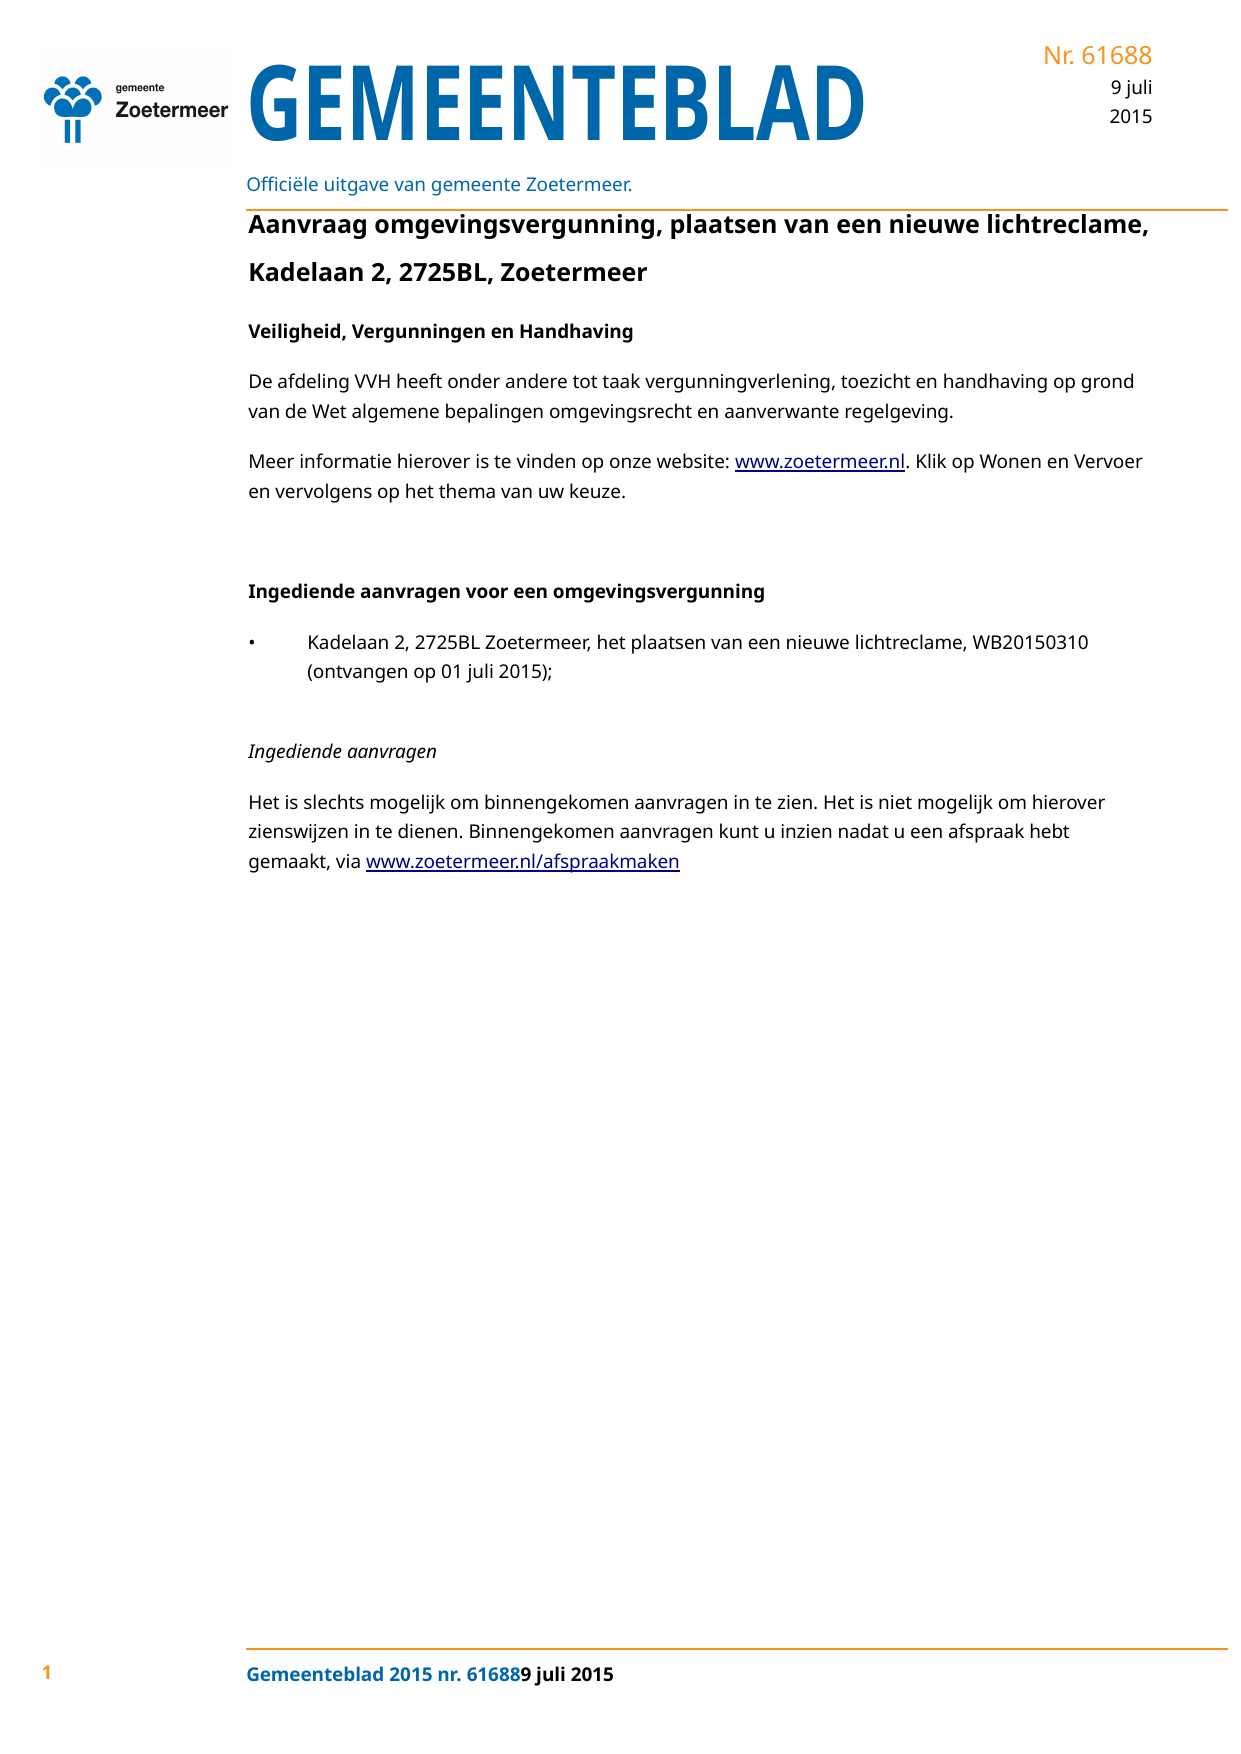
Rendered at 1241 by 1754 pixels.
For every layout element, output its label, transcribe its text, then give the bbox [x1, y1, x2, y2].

text Veiligheid, Vergunningen en Handhaving [248, 318, 1152, 344]
text Ingediende aanvragen [248, 739, 1152, 764]
text Het is slechts mogelijk om binnengekomen aanvragen in te zien. Het is niet mogelijk om hierover zienswijzen in te dienen. Binnengekomen aanvragen kunt u inzien nadat u een afspraak hebt gemaakt, via www.zoetermeer.nl/afspraakmaken [248, 789, 1152, 874]
text Ingediende aanvragen voor een omgevingsvergunning [248, 579, 1152, 604]
list Kadelaan 2, 2725BL Zoetermeer, het plaatsen van een nieuwe lichtreclame, WB20150310 (ontvangen op 01 juli 2015); [248, 629, 1152, 684]
picture [41, 47, 231, 172]
text Aanvraag omgevingsvergunning, plaatsen van een nieuwe lichtreclame, Kadelaan 2, 2725BL, Zoetermeer [248, 211, 1152, 288]
text Meer informatie hierover is te vinden op onze website: www.zoetermeer.nl. Klik op Wonen en Vervoer en vervolgens op het thema van uw keuze. [248, 448, 1152, 504]
text De afdeling VVH heeft onder andere tot taak vergunningverlening, toezicht en handhaving op grond van de Wet algemene bepalingen omgevingsrecht en aanverwante regelgeving. [248, 368, 1152, 424]
